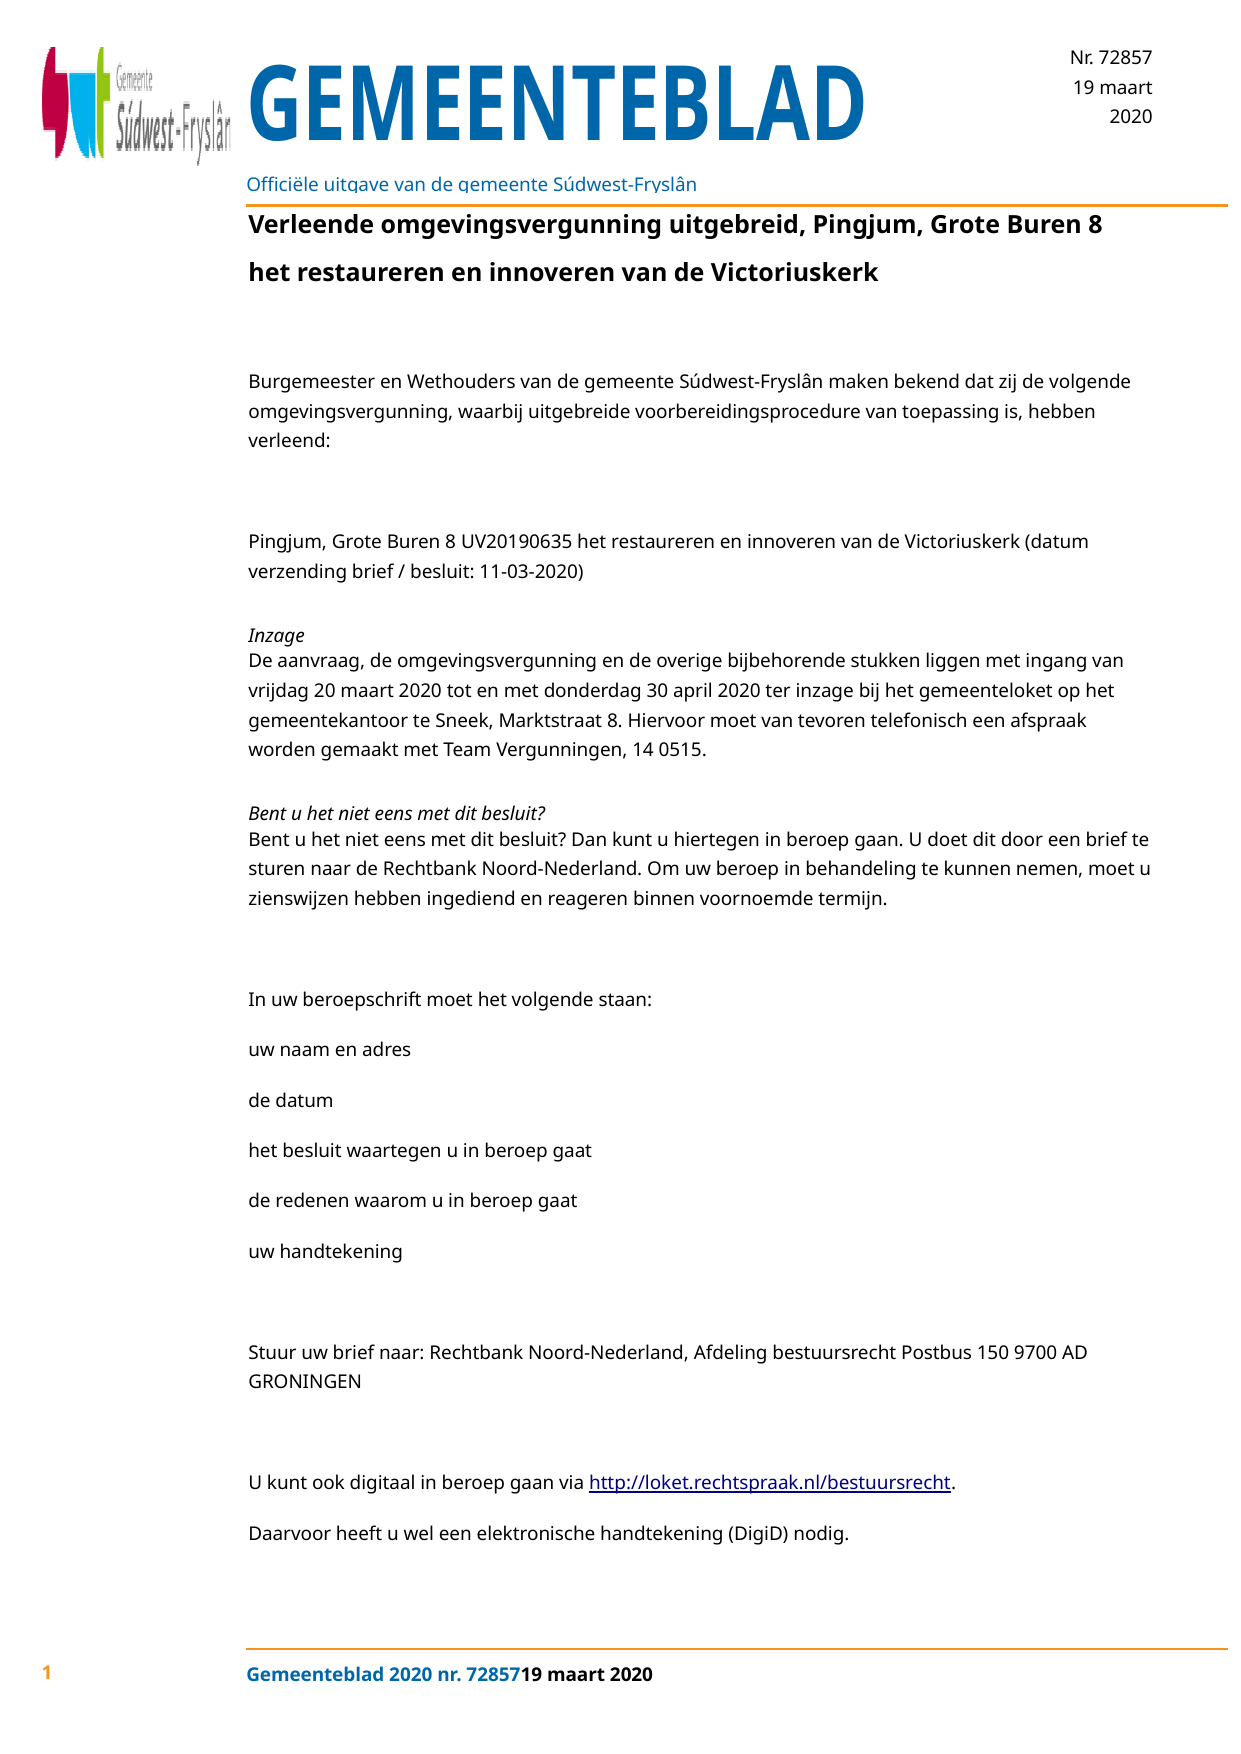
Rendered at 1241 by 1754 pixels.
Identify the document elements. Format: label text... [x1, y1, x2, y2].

text de redenen waarom u in beroep gaat [248, 1188, 1152, 1213]
text Pingjum, Grote Buren 8 UV20190635 het restaureren en innoveren van de Victoriuskerk (datum verzending brief / besluit: 11-03-2020) [248, 528, 1152, 584]
text U kunt ook digitaal in beroep gaan via http://loket.rechtspraak.nl/bestuursrecht. [248, 1469, 1152, 1495]
text uw handtekening [248, 1238, 1152, 1264]
text Bent u het niet eens met dit besluit? [248, 800, 1152, 826]
text Verleende omgevingsvergunning uitgebreid, Pingjum, Grote Buren 8 het restaureren en innoveren van de Victoriuskerk [248, 207, 1152, 288]
text uw naam en adres [248, 1036, 1152, 1062]
text Inzage [248, 622, 1152, 648]
text Daarvoor heeft u wel een elektronische handtekening (DigiD) nodig. [248, 1520, 1152, 1546]
text de datum [248, 1087, 1152, 1113]
text In uw beroepschrift moet het volgende staan: [248, 986, 1152, 1012]
text Burgemeester en Wethouders van de gemeente Súdwest-Fryslân maken bekend dat zij de volgende omgevingsvergunning, waarbij uitgebreide voorbereidingsprocedure van toepassing is, hebben verleend: [248, 368, 1152, 453]
text De aanvraag, de omgevingsvergunning en de overige bijbehorende stukken liggen met ingang van vrijdag 20 maart 2020 tot en met donderdag 30 april 2020 ter inzage bij het gemeenteloket op het gemeentekantoor te Sneek, Marktstraat 8. Hiervoor moet van tevoren telefonisch een afspraak worden gemaakt met Team Vergunningen, 14 0515. [248, 648, 1152, 762]
text Bent u het niet eens met dit besluit? Dan kunt u hiertegen in beroep gaan. U doet dit door een brief te sturen naar de Rechtbank Noord-Nederland. Om uw beroep in behandeling te kunnen nemen, moet u zienswijzen hebben ingediend en reageren binnen voornoemde termijn. [248, 826, 1152, 911]
picture [41, 47, 231, 172]
text Stuur uw brief naar: Rechtbank Noord-Nederland, Afdeling bestuursrecht Postbus 150 9700 AD GRONINGEN [248, 1339, 1152, 1394]
text het besluit waartegen u in beroep gaat [248, 1137, 1152, 1163]
